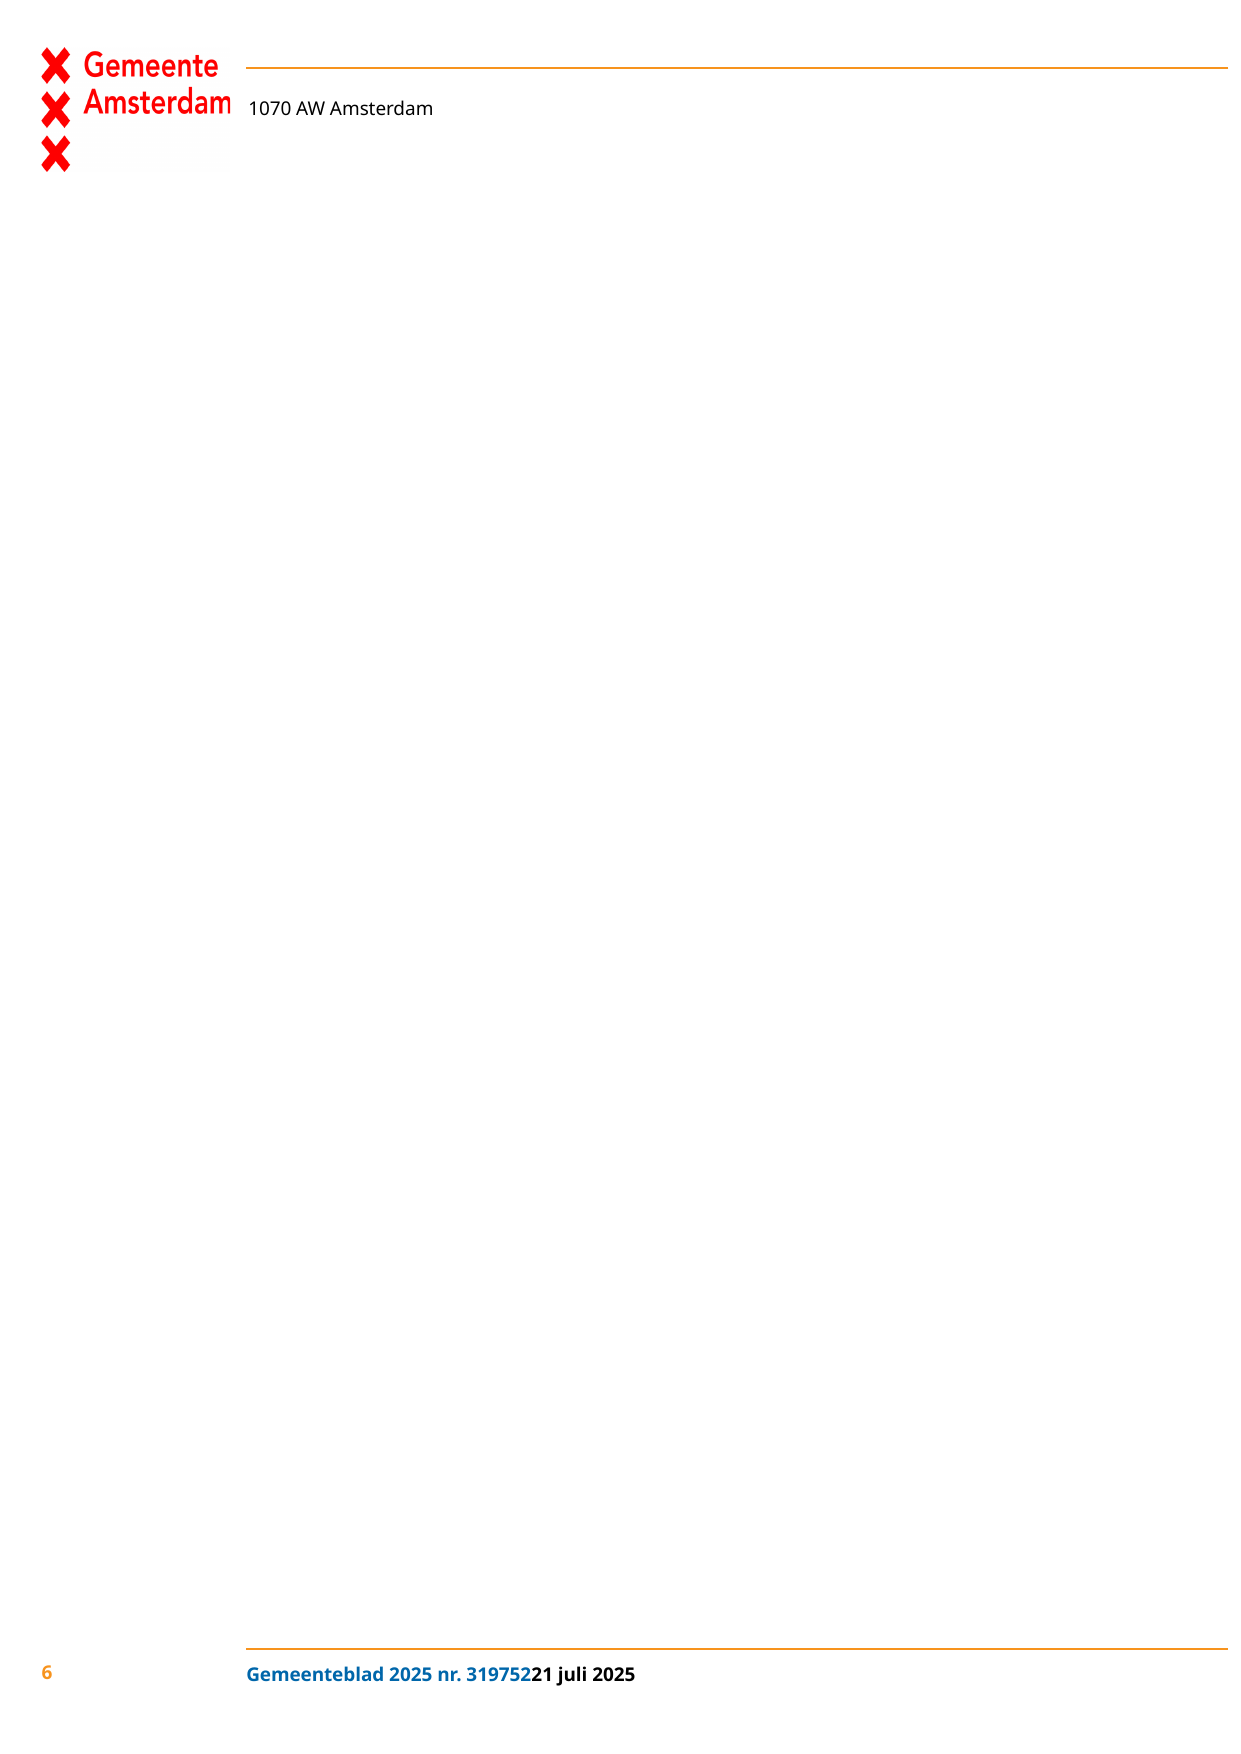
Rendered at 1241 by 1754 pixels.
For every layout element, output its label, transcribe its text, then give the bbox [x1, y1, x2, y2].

text 1070 AW Amsterdam [248, 95, 1152, 121]
picture [41, 47, 231, 172]
